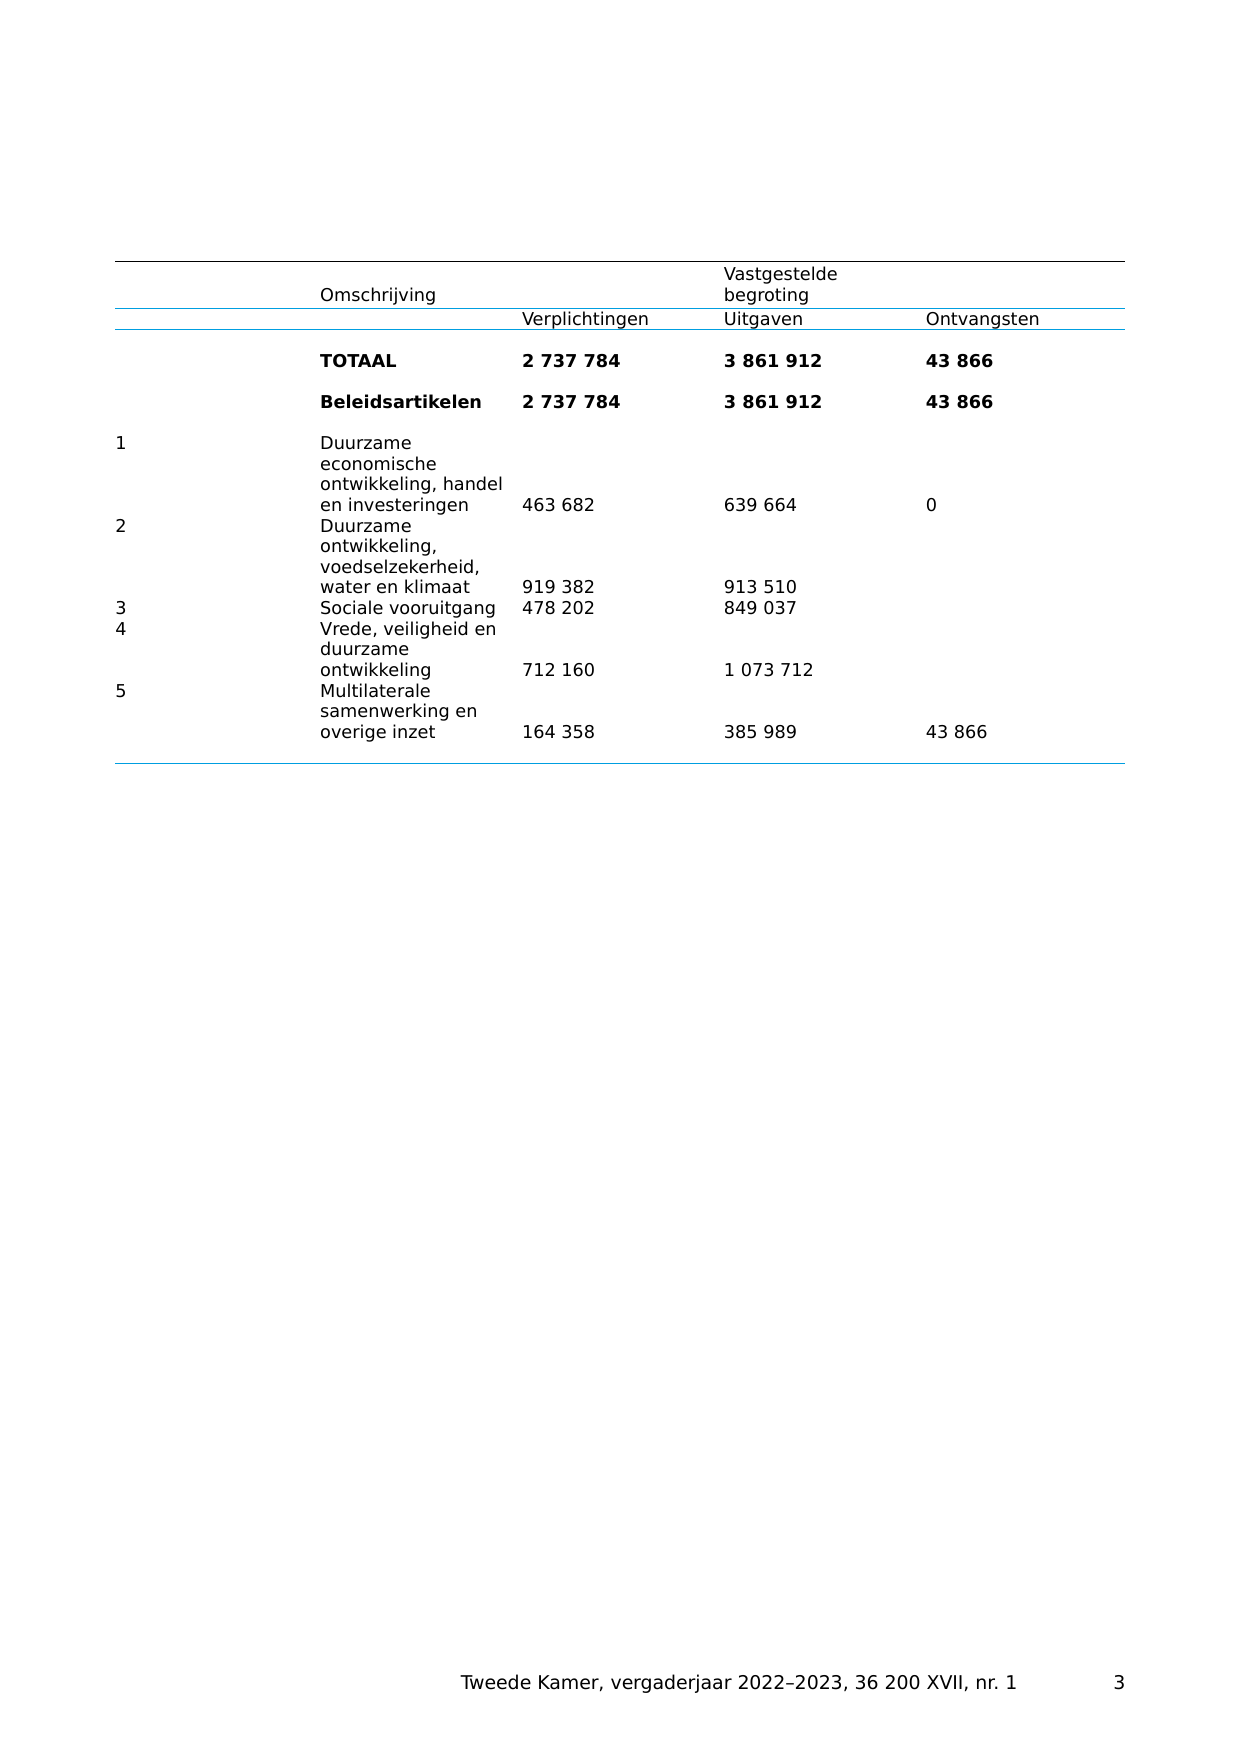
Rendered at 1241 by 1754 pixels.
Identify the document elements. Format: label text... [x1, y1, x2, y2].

table_cell 919 382 [519, 516, 721, 598]
table_cell 0 [923, 433, 1125, 516]
table_cell 2 737 784 [519, 351, 721, 371]
table_cell 3 861 912 [721, 392, 923, 412]
table_cell [115, 392, 317, 412]
table_cell Duurzame economische ontwikkeling, handel en investeringen [317, 433, 519, 516]
table_cell [519, 413, 721, 433]
table_cell [115, 413, 317, 433]
table_cell [721, 413, 923, 433]
table_cell [519, 743, 721, 763]
table_cell [519, 262, 721, 308]
table_cell Sociale vooruitgang [317, 598, 519, 619]
table_cell [519, 371, 721, 392]
table_cell Vrede, veiligheid en duurzame ontwikkeling [317, 619, 519, 681]
table_cell [923, 413, 1125, 433]
table_cell [923, 262, 1125, 308]
table_cell [317, 413, 519, 433]
table_cell 43 866 [923, 392, 1125, 412]
table_cell Vastgestelde begroting [721, 262, 923, 308]
table_cell [923, 516, 1125, 598]
table_cell 463 682 [519, 433, 721, 516]
table_cell Ontvangsten [923, 309, 1125, 329]
table_cell [115, 351, 317, 371]
table_cell Uitgaven [721, 309, 923, 329]
table_cell 849 037 [721, 598, 923, 619]
table_cell [923, 598, 1125, 619]
table_cell 639 664 [721, 433, 923, 516]
table_cell 712 160 [519, 619, 721, 681]
table_cell [317, 371, 519, 392]
table_cell 1 073 712 [721, 619, 923, 681]
table_cell [115, 262, 317, 308]
table_cell [923, 619, 1125, 681]
table_cell [721, 743, 923, 763]
table_cell Beleidsartikelen [317, 392, 519, 412]
table_cell [519, 330, 721, 351]
table_cell 5 [115, 681, 317, 742]
table_cell [721, 371, 923, 392]
table_cell 385 989 [721, 681, 923, 742]
table_cell 164 358 [519, 681, 721, 742]
table_cell Duurzame ontwikkeling, voedselzekerheid, water en klimaat [317, 516, 519, 598]
table_cell [115, 371, 317, 392]
table_cell 3 861 912 [721, 351, 923, 371]
table_cell 43 866 [923, 351, 1125, 371]
table_cell 1 [115, 433, 317, 516]
table_header Vastgestelde begrotingsstaat voor Buitenlandse Handel en Ontwikkelingssamenwerking (XVII) voor het jaar 2023 (bedragen x € 1.000) [115, 213, 1125, 261]
table_cell 3 [115, 598, 317, 619]
table_cell 913 510 [721, 516, 923, 598]
table_cell [115, 743, 317, 763]
table_cell [115, 309, 317, 329]
table_cell Verplichtingen [519, 309, 721, 329]
table_cell Omschrijving [317, 262, 519, 308]
table_cell [721, 330, 923, 351]
table_cell [317, 309, 519, 329]
table_cell [923, 371, 1125, 392]
table_cell 4 [115, 619, 317, 681]
table_cell TOTAAL [317, 351, 519, 371]
table_cell 2 [115, 516, 317, 598]
table_cell 478 202 [519, 598, 721, 619]
table_cell Multilaterale samenwerking en overige inzet [317, 681, 519, 742]
table_cell [923, 330, 1125, 351]
table_cell [317, 743, 519, 763]
table_cell [317, 330, 519, 351]
table_cell [115, 330, 317, 351]
table_cell [923, 743, 1125, 763]
table_cell 2 737 784 [519, 392, 721, 412]
table_cell 43 866 [923, 681, 1125, 742]
